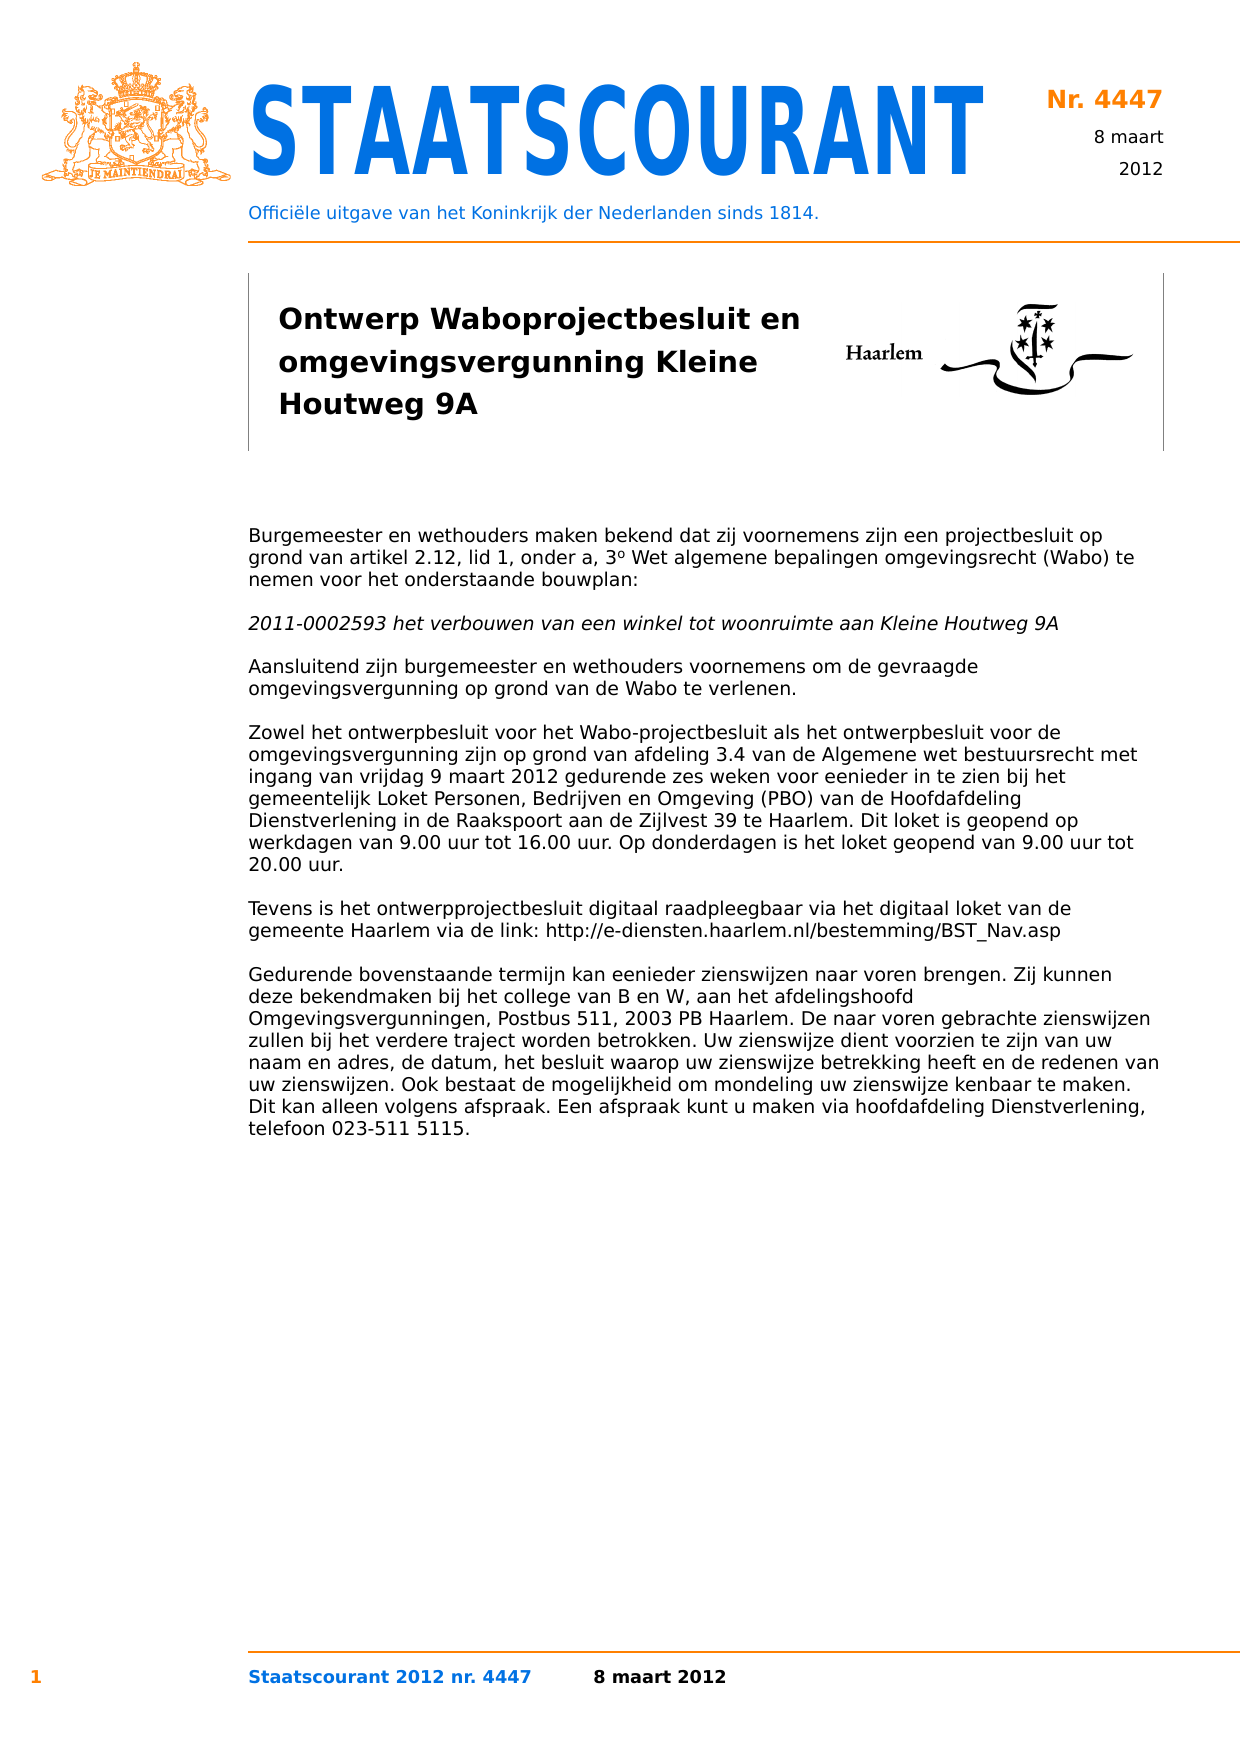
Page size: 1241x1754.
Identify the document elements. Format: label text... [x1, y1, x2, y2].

table_header STAATSCOURANT [248, 62, 998, 203]
table_cell Officiële uitgave van het Koninkrijk der Nederlanden sinds 1814. [248, 203, 1240, 241]
table_header Nr. 4447 [998, 62, 1240, 121]
text Zowel het ontwerpbesluit voor het Wabo-projectbesluit als het ontwerpbesluit voor de omgevingsvergunning zijn op grond van afdeling 3.4 van de Algemene wet bestuursrecht met ingang van vrijdag 9 maart 2012 gedurende zes weken voor eenieder in te zien bij het gemeentelijk Loket Personen, Bedrijven en Omgeving (PBO) van de Hoofdafdeling Dienstverlening in de Raakspoort aan de Zijlvest 39 te Haarlem. Dit loket is geopend op werkdagen van 9.00 uur tot 16.00 uur. Op donderdagen is het loket geopend van 9.00 uur tot 20.00 uur. [248, 722, 1163, 876]
table_cell 8 maart [998, 121, 1240, 153]
text Burgemeester en wethouders maken bekend dat zij voornemens zijn een projectbesluit op grond van artikel 2.12, lid 1, onder a, 3o Wet algemene bepalingen omgevingsrecht (Wabo) te nemen voor het onderstaande bouwplan: [248, 525, 1163, 591]
text Tevens is het ontwerpprojectbesluit digitaal raadpleegbaar via het digitaal loket van de gemeente Haarlem via de link: http://e-diensten.haarlem.nl/bestemming/BST_Nav.asp [248, 898, 1163, 942]
table_header [25, 62, 248, 241]
text 2011-0002593 het verbouwen van een winkel tot woonruimte aan Kleine Houtweg 9A [248, 612, 1163, 634]
text Gedurende bovenstaande termijn kan eenieder zienswijzen naar voren brengen. Zij kunnen deze bekendmaken bij het college van B en W, aan het afdelingshoofd Omgevingsvergunningen, Postbus 511, 2003 PB Haarlem. De naar voren gebrachte zienswijzen zullen bij het verdere traject worden betrokken. Uw zienswijze dient voorzien te zijn van uw naam en adres, de datum, het besluit waarop uw zienswijze betrekking heeft en de redenen van uw zienswijzen. Ook bestaat de mogelijkheid om mondeling uw zienswijze kenbaar te maken. Dit kan alleen volgens afspraak. Een afspraak kunt u maken via hoofdafdeling Dienstverlening, telefoon 023-511 5115. [248, 964, 1163, 1139]
text Aansluitend zijn burgemeester en wethouders voornemens om de gevraagde omgevingsvergunning op grond van de Wabo te verlenen. [248, 656, 1163, 700]
picture [41, 62, 231, 186]
table_cell 2012 [998, 153, 1240, 203]
subtitle Ontwerp Waboprojectbesluit en omgevingsvergunning Kleine Houtweg 9A [249, 273, 1163, 451]
picture [844, 302, 1134, 397]
